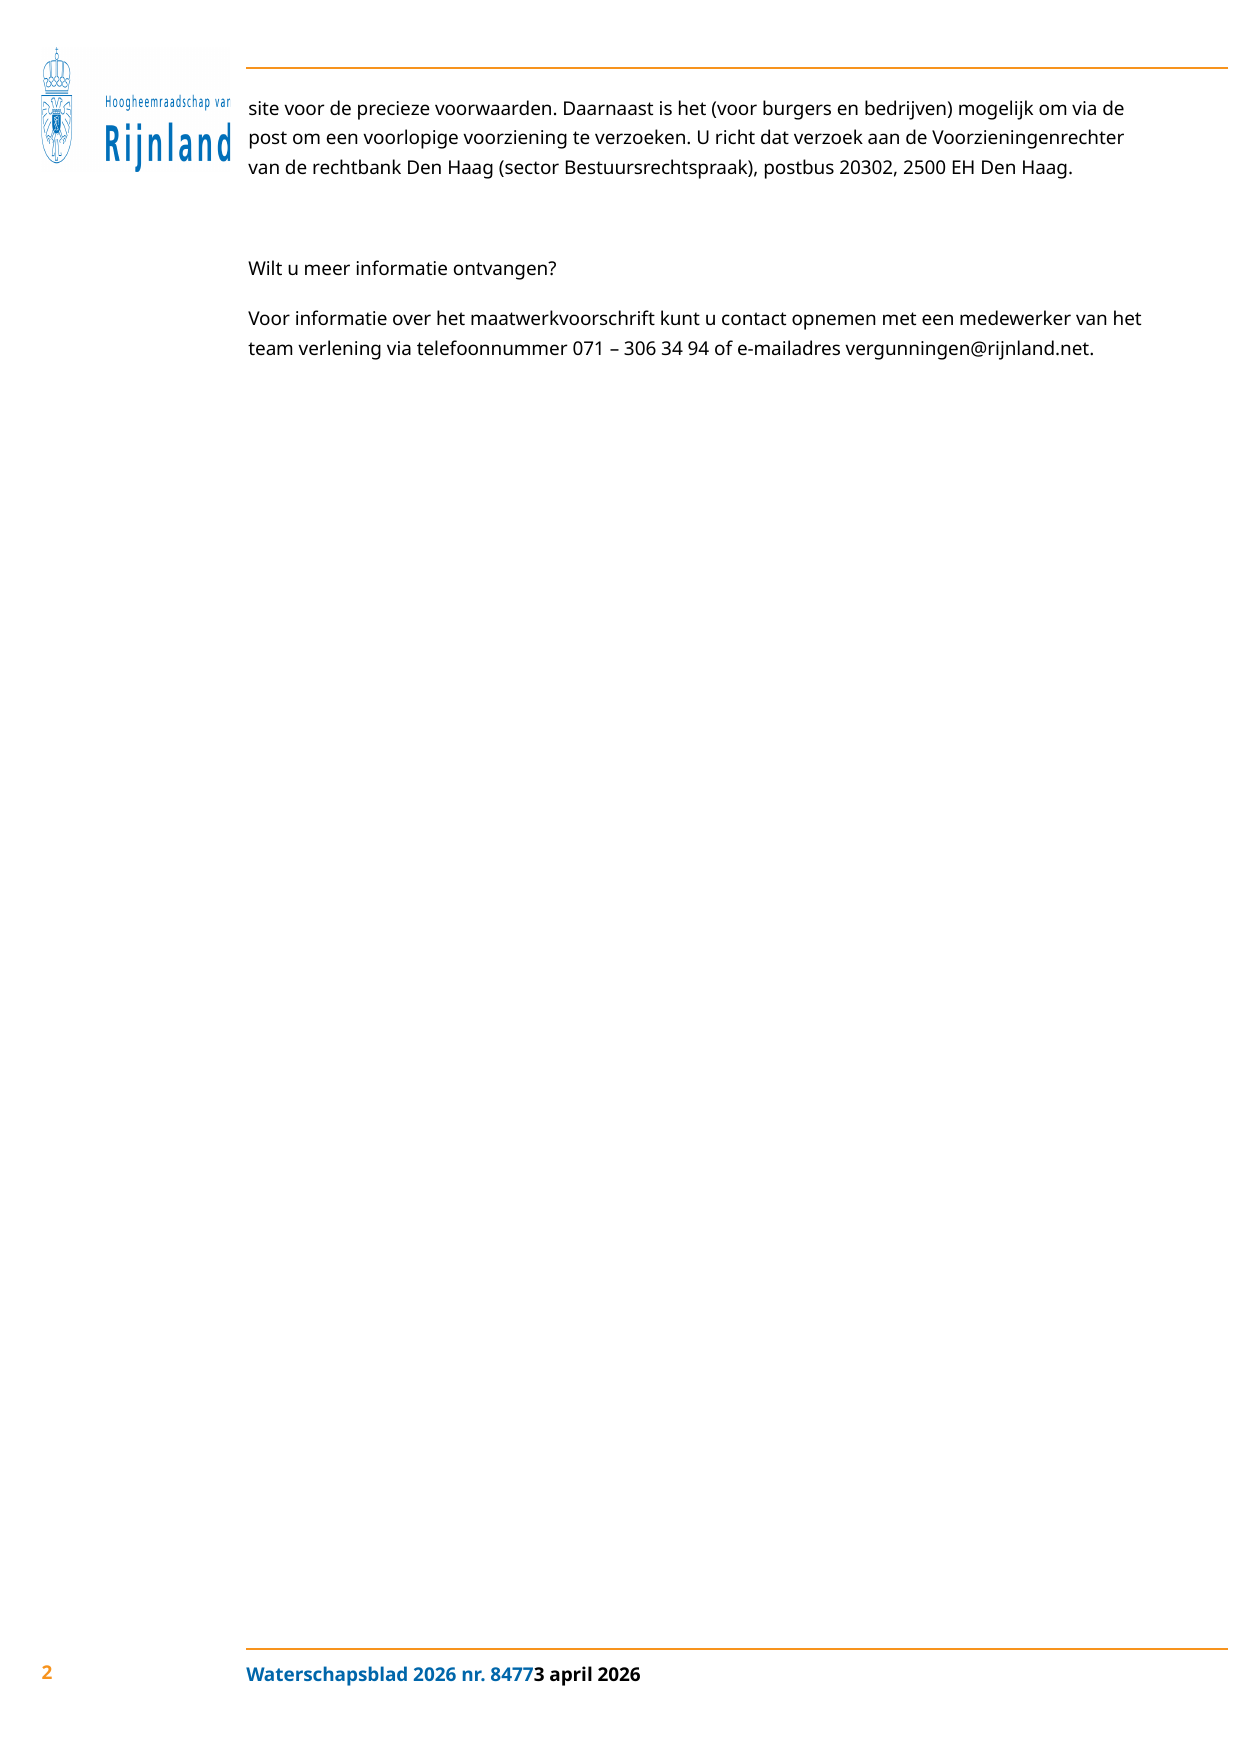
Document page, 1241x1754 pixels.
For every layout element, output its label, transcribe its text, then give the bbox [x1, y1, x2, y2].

picture [41, 47, 231, 172]
text Voor informatie over het maatwerkvoorschrift kunt u contact opnemen met een medewerker van het team verlening via telefoonnummer 071 – 306 34 94 of e-mailadres vergunningen@rijnland.net. [248, 305, 1152, 361]
text Wilt u meer informatie ontvangen? [248, 255, 1152, 281]
text site voor de precieze voorwaarden. Daarnaast is het (voor burgers en bedrijven) mogelijk om via de post om een voorlopige voorziening te verzoeken. U richt dat verzoek aan de Voorzieningenrechter van de rechtbank Den Haag (sector Bestuursrechtspraak), postbus 20302, 2500 EH Den Haag. [248, 95, 1152, 180]
